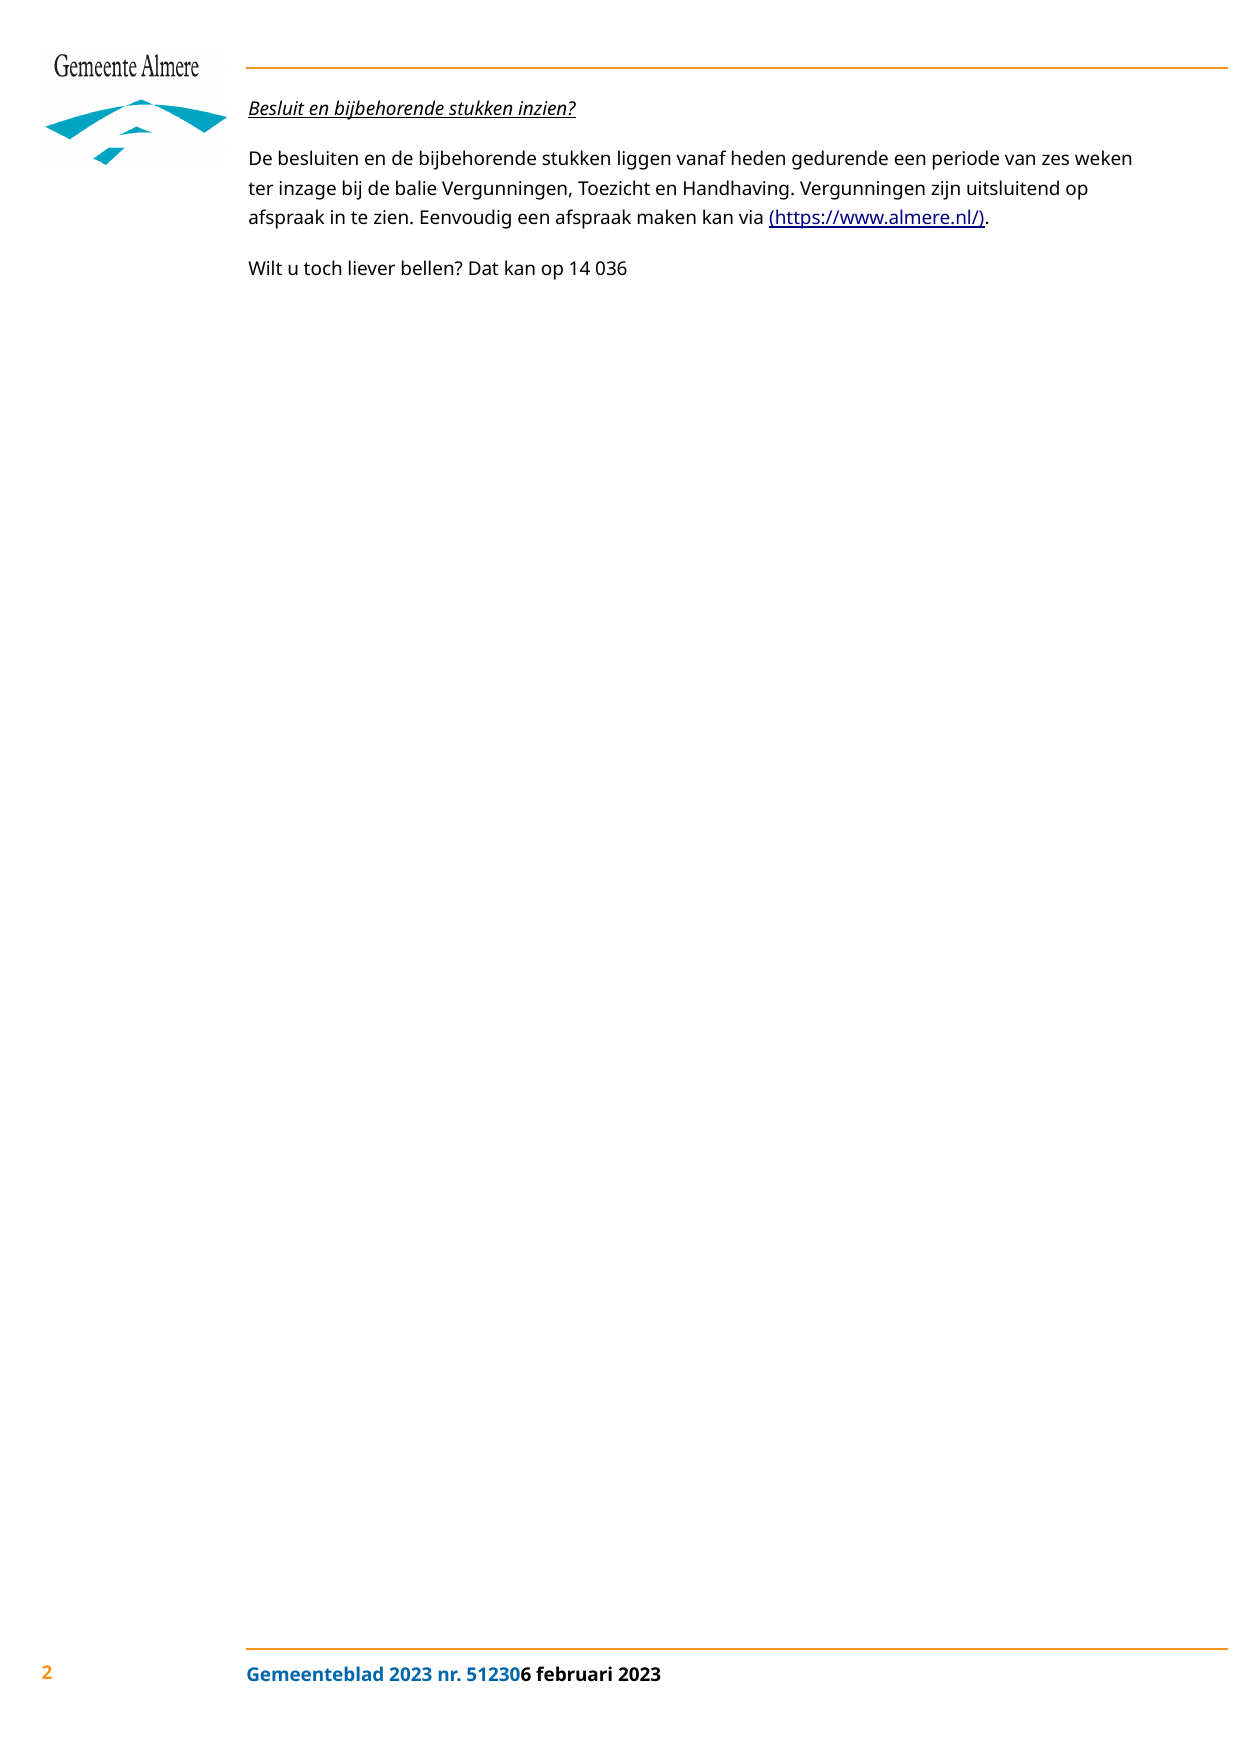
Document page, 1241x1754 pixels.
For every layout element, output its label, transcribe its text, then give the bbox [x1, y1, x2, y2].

text De besluiten en de bijbehorende stukken liggen vanaf heden gedurende een periode van zes weken ter inzage bij de balie Vergunningen, Toezicht en Handhaving. Vergunningen zijn uitsluitend op afspraak in te zien. Eenvoudig een afspraak maken kan via (https://www.almere.nl/). [248, 145, 1152, 230]
text Besluit en bijbehorende stukken inzien? [248, 95, 1152, 121]
text Wilt u toch liever bellen? Dat kan op 14 036 [248, 255, 1152, 281]
picture [41, 47, 231, 172]
